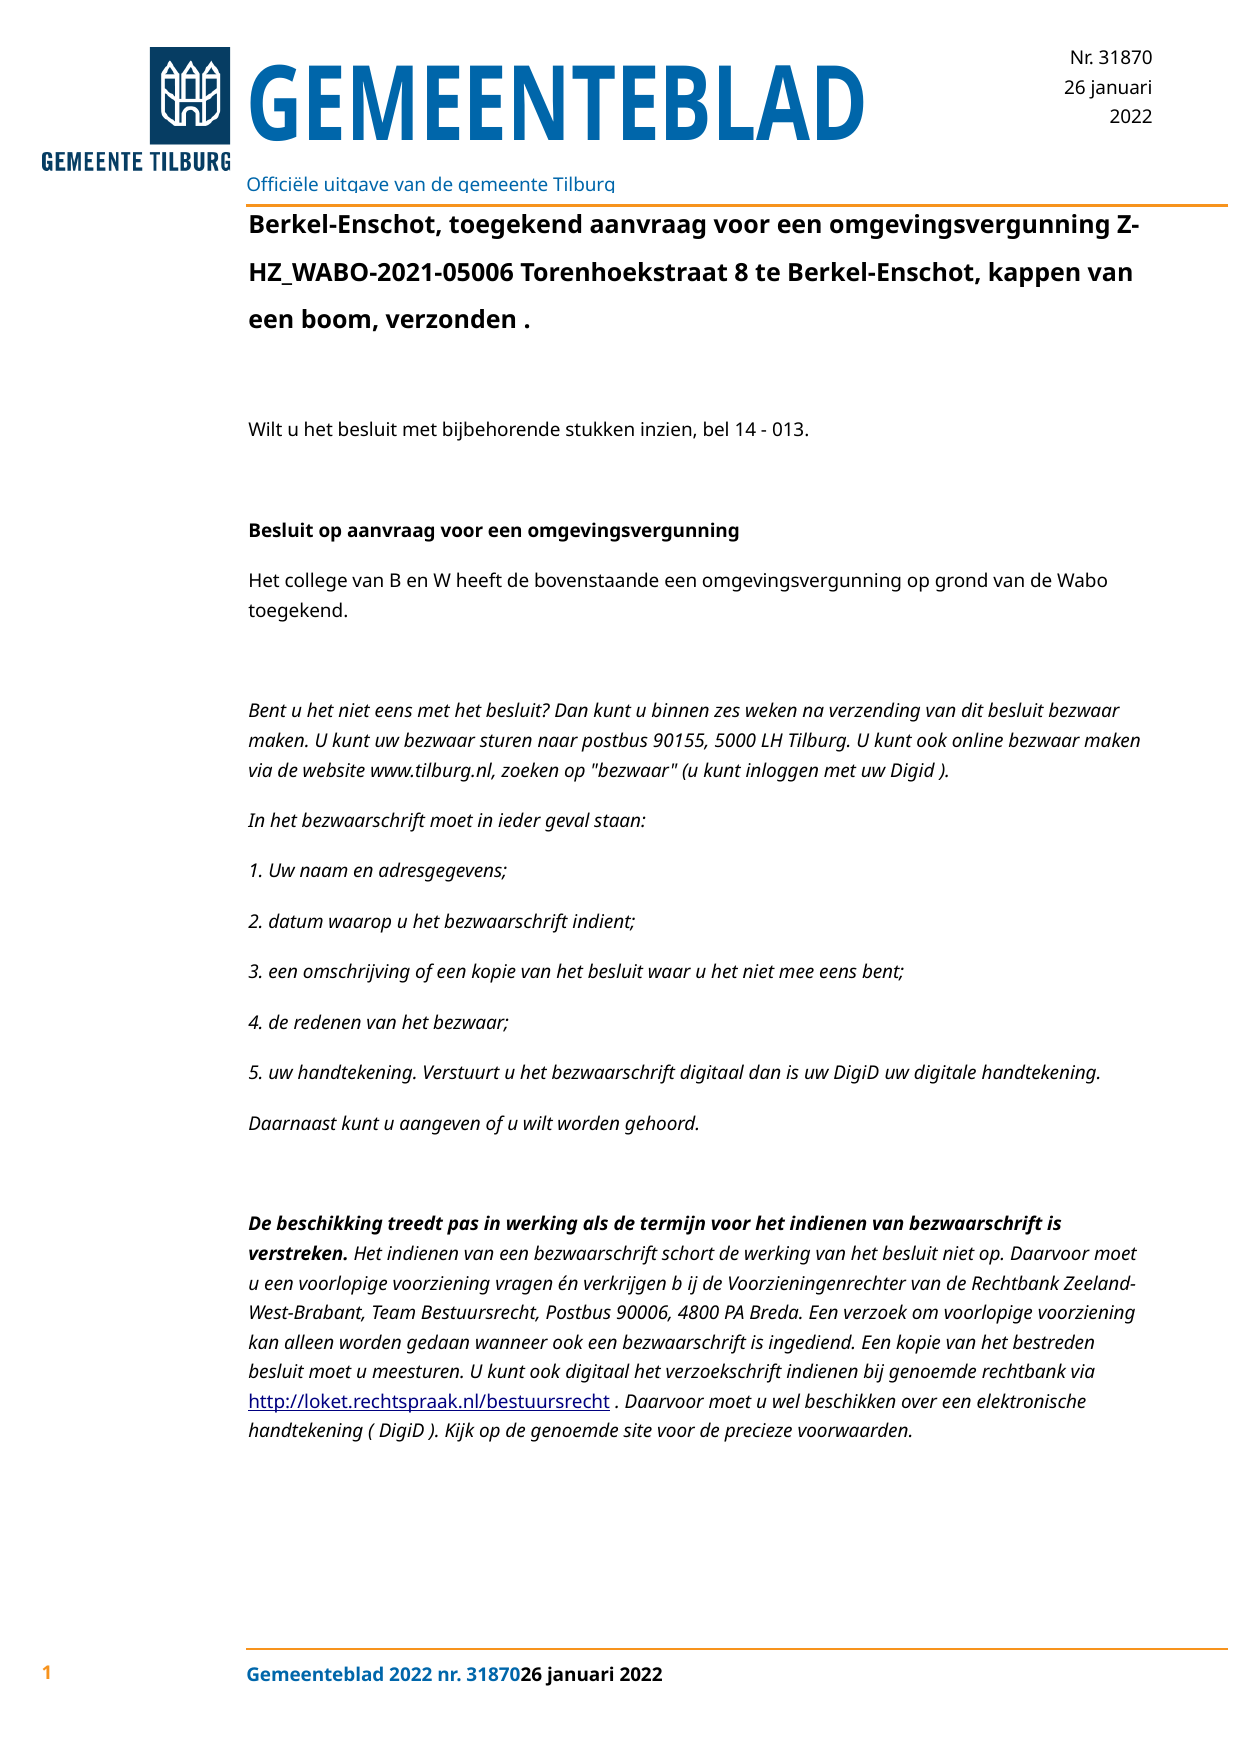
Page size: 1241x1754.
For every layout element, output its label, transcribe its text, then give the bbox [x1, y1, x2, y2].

text Berkel-Enschot, toegekend aanvraag voor een omgevingsvergunning Z-HZ_WABO-2021-05006 Torenhoekstraat 8 te Berkel-Enschot, kappen van een boom, verzonden . [248, 207, 1152, 336]
text 2. datum waarop u het bezwaarschrift indient; [248, 908, 1152, 934]
text 5. uw handtekening. Verstuurt u het bezwaarschrift digitaal dan is uw DigiD uw digitale handtekening. [248, 1059, 1152, 1085]
text 3. een omschrijving of een kopie van het besluit waar u het niet mee eens bent; [248, 958, 1152, 984]
text De beschikking treedt pas in werking als de termijn voor het indienen van bezwaarschrift is verstreken. Het indienen van een bezwaarschrift schort de werking van het besluit niet op. Daarvoor moet u een voorlopige voorziening vragen én verkrijgen b ij de Voorzieningenrechter van de Rechtbank Zeeland-West-Brabant, Team Bestuursrecht, Postbus 90006, 4800 PA Breda. Een verzoek om voorlopige voorziening kan alleen worden gedaan wanneer ook een bezwaarschrift is ingediend. Een kopie van het bestreden besluit moet u meesturen. U kunt ook digitaal het verzoekschrift indienen bij genoemde rechtbank via http://loket.rechtspraak.nl/bestuursrecht . Daarvoor moet u wel beschikken over een elektronische handtekening ( DigiD ). Kijk op de genoemde site voor de precieze voorwaarden. [248, 1211, 1152, 1443]
text 1. Uw naam en adresgegevens; [248, 858, 1152, 883]
text 4. de redenen van het bezwaar; [248, 1009, 1152, 1034]
text Bent u het niet eens met het besluit? Dan kunt u binnen zes weken na verzending van dit besluit bezwaar maken. U kunt uw bezwaar sturen naar postbus 90155, 5000 LH Tilburg. U kunt ook online bezwaar maken via de website www.tilburg.nl, zoeken op "bezwaar" (u kunt inloggen met uw Digid ). [248, 698, 1152, 782]
text In het bezwaarschrift moet in ieder geval staan: [248, 807, 1152, 833]
text Het college van B en W heeft de bovenstaande een omgevingsvergunning op grond van de Wabo toegekend. [248, 567, 1152, 622]
picture [41, 47, 231, 172]
text Wilt u het besluit met bijbehorende stukken inzien, bel 14 - 013. [248, 416, 1152, 442]
text Daarnaast kunt u aangeven of u wilt worden gehoord. [248, 1110, 1152, 1135]
text Besluit op aanvraag voor een omgevingsvergunning [248, 517, 1152, 542]
